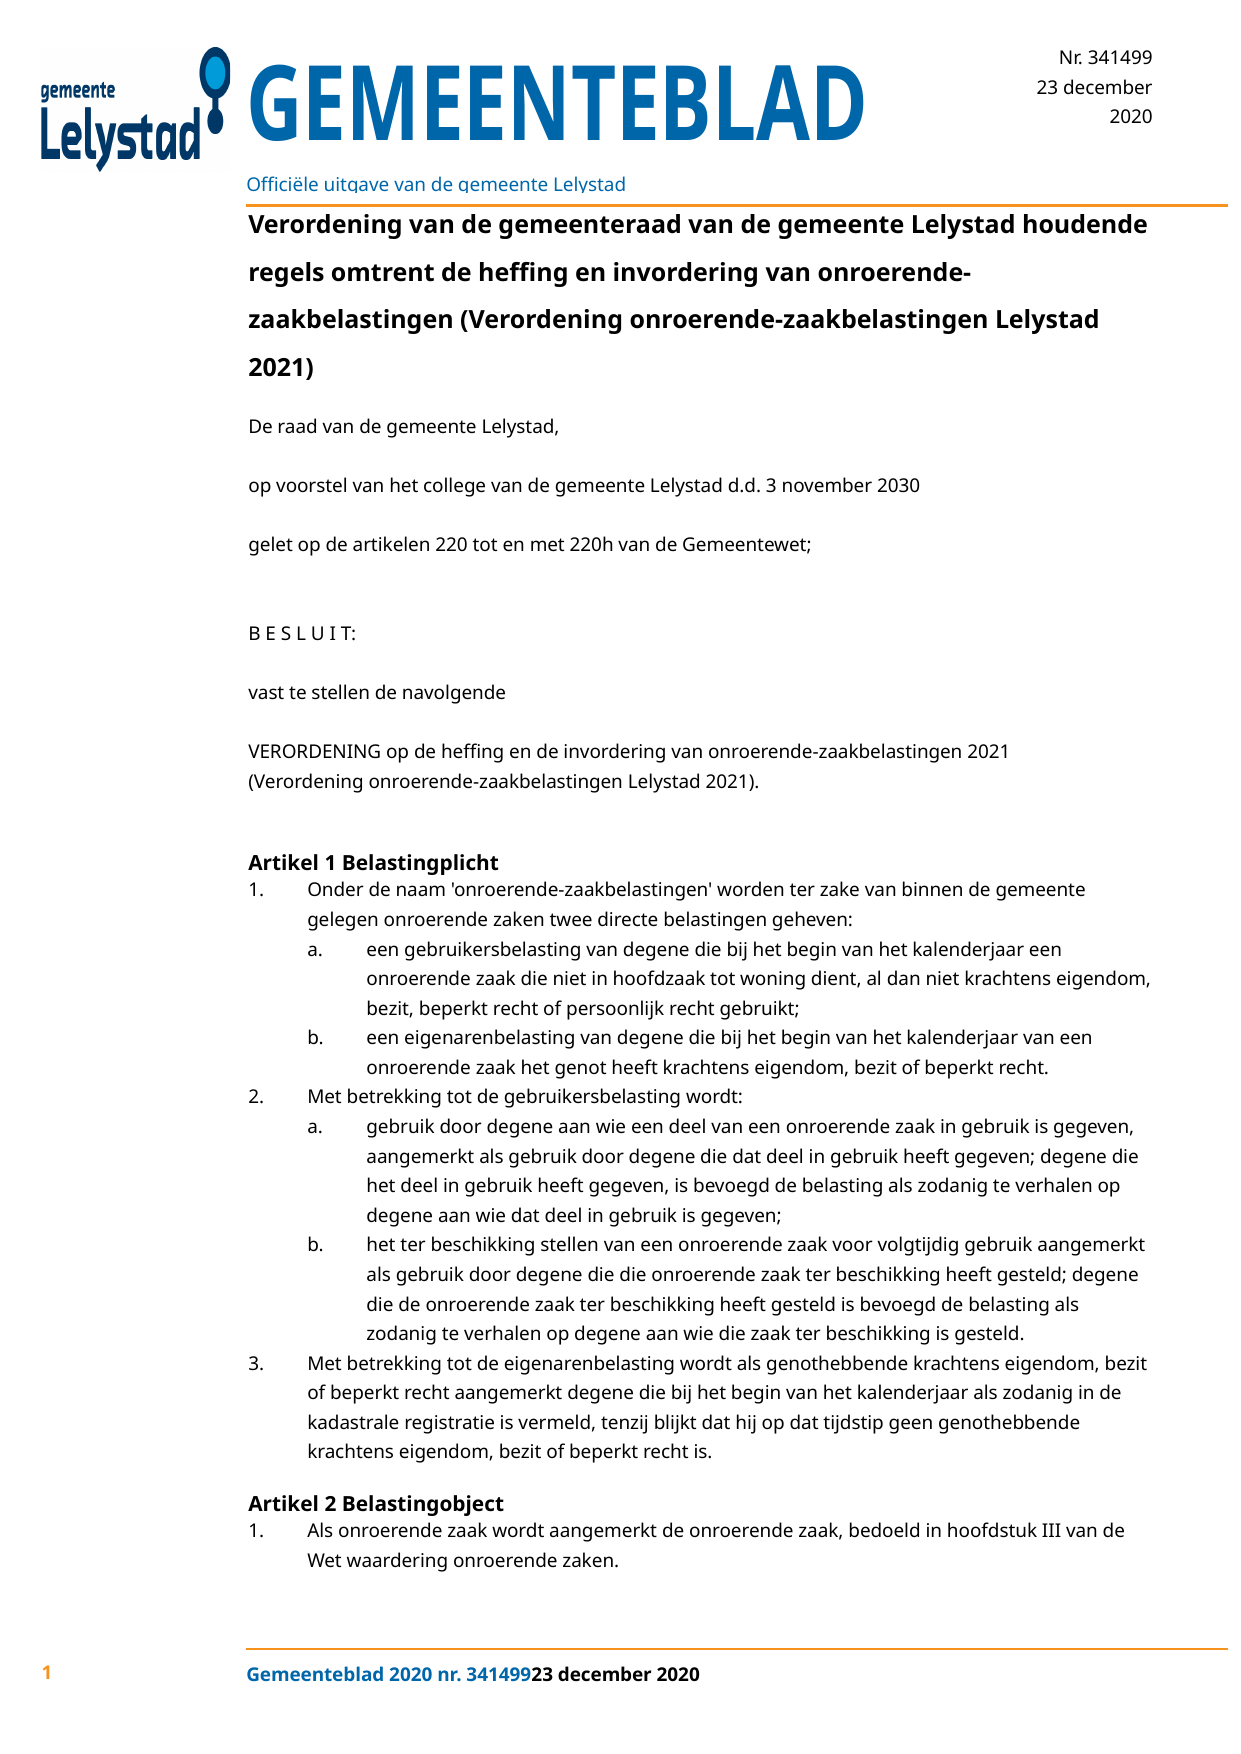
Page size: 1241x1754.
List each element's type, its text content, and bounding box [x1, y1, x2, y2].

text Artikel 2 Belastingobject [248, 1489, 1152, 1517]
list een eigenarenbelasting van degene die bij het begin van het kalenderjaar van een onroerende zaak het genot heeft krachtens eigendom, bezit of beperkt recht. [307, 1024, 1152, 1080]
text op voorstel van het college van de gemeente Lelystad d.d. 3 november 2030 [248, 472, 1152, 498]
list Als onroerende zaak wordt aangemerkt de onroerende zaak, bedoeld in hoofdstuk III van de Wet waardering onroerende zaken. [248, 1517, 1152, 1573]
text Artikel 1 Belastingplicht [248, 848, 1152, 877]
text gelet op de artikelen 220 tot en met 220h van de Gemeentewet; [248, 531, 1152, 557]
text vast te stellen de navolgende [248, 679, 1152, 705]
list Met betrekking tot de gebruikersbelasting wordt: [248, 1084, 1152, 1109]
text (Verordening onroerende-zaakbelastingen Lelystad 2021). [248, 768, 1152, 794]
text B E S L U I T: [248, 620, 1152, 646]
list het ter beschikking stellen van een onroerende zaak voor volgtijdig gebruik aangemerkt als gebruik door degene die die onroerende zaak ter beschikking heeft gesteld; degene die de onroerende zaak ter beschikking heeft gesteld is bevoegd de belasting als zodanig te verhalen op degene aan wie die zaak ter beschikking is gesteld. [307, 1232, 1152, 1346]
list een gebruikersbelasting van degene die bij het begin van het kalenderjaar een onroerende zaak die niet in hoofdzaak tot woning dient, al dan niet krachtens eigendom, bezit, beperkt recht of persoonlijk recht gebruikt; [307, 936, 1152, 1021]
list gebruik door degene aan wie een deel van een onroerende zaak in gebruik is gegeven, aangemerkt als gebruik door degene die dat deel in gebruik heeft gegeven; degene die het deel in gebruik heeft gegeven, is bevoegd de belasting als zodanig te verhalen op degene aan wie dat deel in gebruik is gegeven; [307, 1113, 1152, 1228]
text VERORDENING op de heffing en de invordering van onroerende-zaakbelastingen 2021 [248, 738, 1152, 764]
list Onder de naam 'onroerende-zaakbelastingen' worden ter zake van binnen de gemeente gelegen onroerende zaken twee directe belastingen geheven: [248, 877, 1152, 932]
text De raad van de gemeente Lelystad, [248, 413, 1152, 439]
picture [41, 47, 231, 172]
list Met betrekking tot de eigenarenbelasting wordt als genothebbende krachtens eigendom, bezit of beperkt recht aangemerkt degene die bij het begin van het kalenderjaar als zodanig in de kadastrale registratie is vermeld, tenzij blijkt dat hij op dat tijdstip geen genothebbende krachtens eigendom, bezit of beperkt recht is. [248, 1350, 1152, 1464]
text Verordening van de gemeenteraad van de gemeente Lelystad houdende regels omtrent de heffing en invordering van onroerende-zaakbelastingen (Verordening onroerende-zaakbelastingen Lelystad 2021) [248, 207, 1152, 384]
